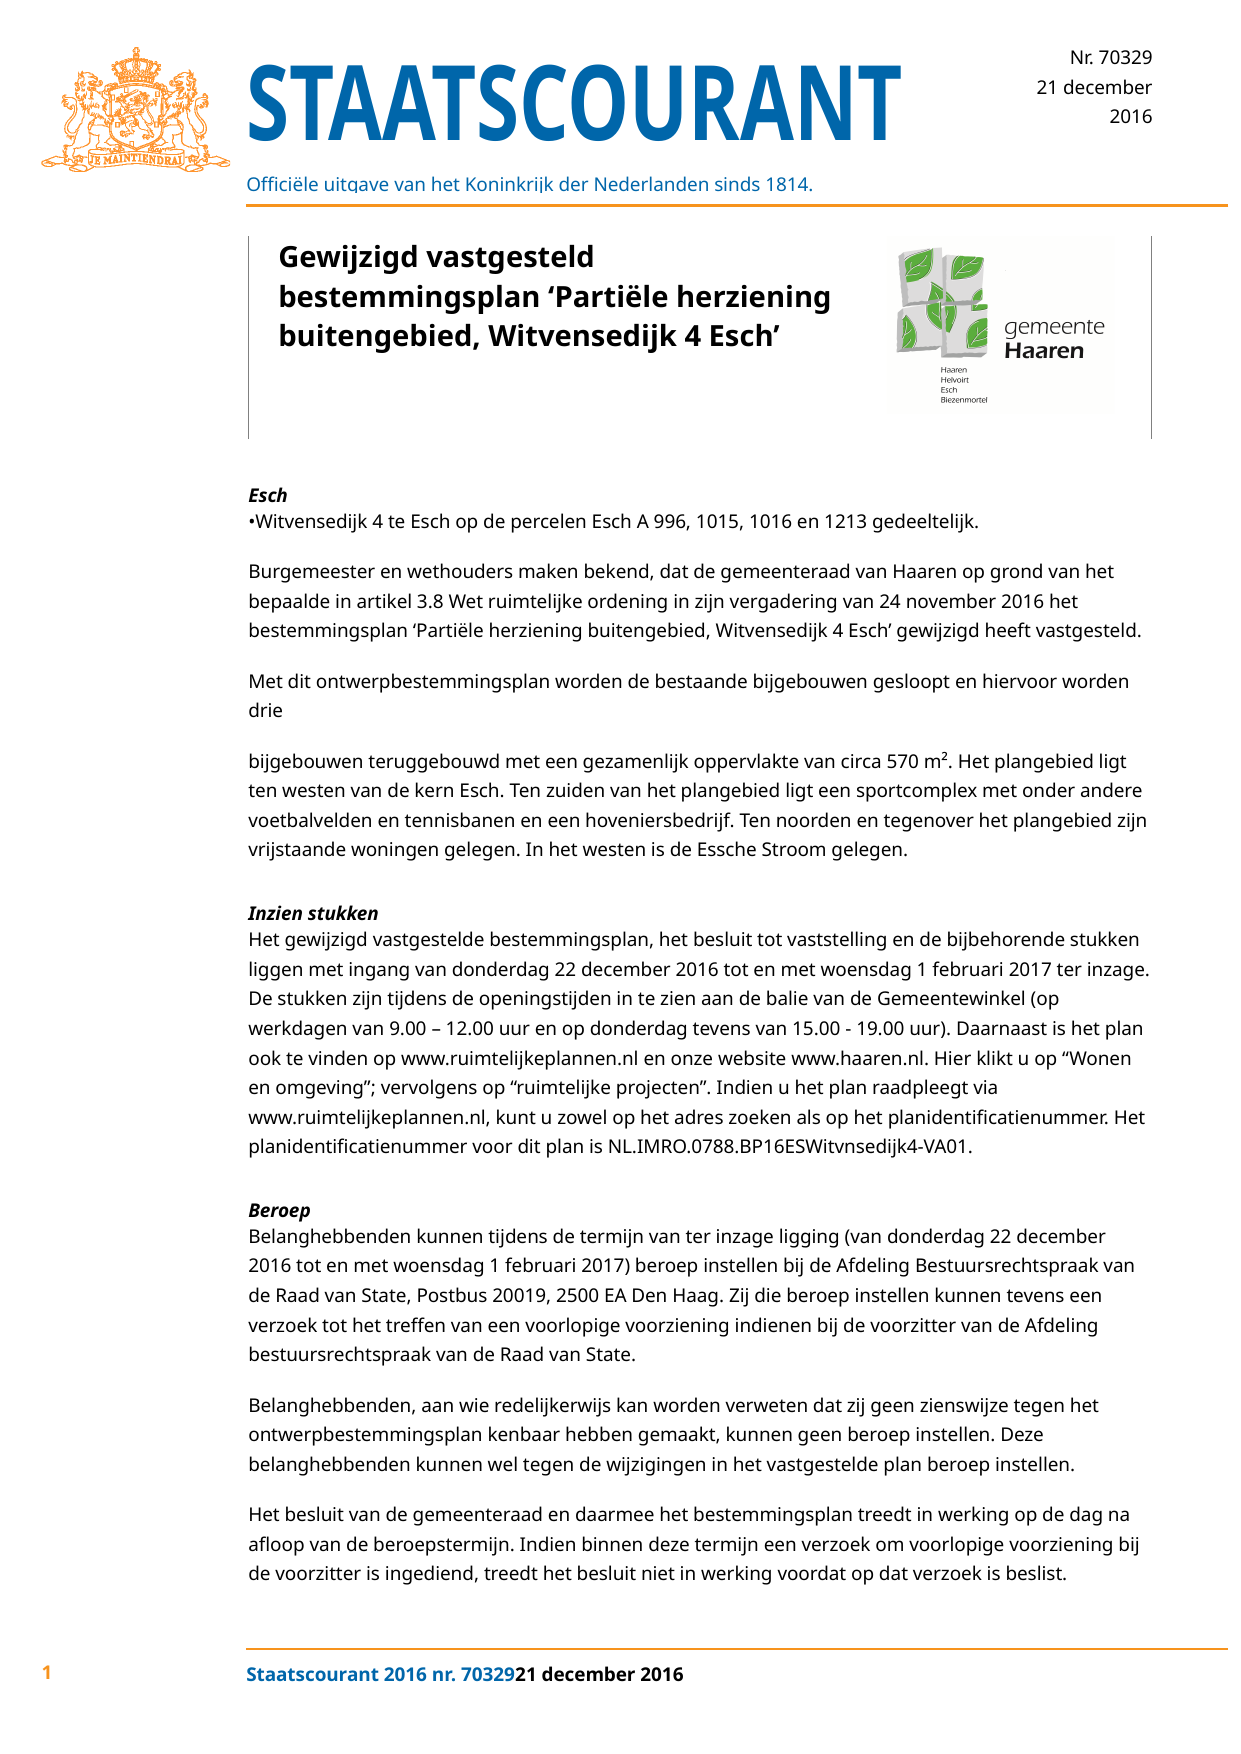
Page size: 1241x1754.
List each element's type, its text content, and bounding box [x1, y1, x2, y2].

text Met dit ontwerpbestemmingsplan worden de bestaande bijgebouwen gesloopt en hiervoor worden drie [248, 668, 1152, 723]
picture [41, 47, 231, 172]
text Esch [248, 482, 1152, 508]
table_header [850, 236, 886, 413]
text bijgebouwen teruggebouwd met een gezamenlijk oppervlakte van circa 570 m². Het plangebied ligt ten westen van de kern Esch. Ten zuiden van het plangebied ligt een sportcomplex met onder andere voetbalvelden en tennisbanen en een hoveniersbedrijf. Ten noorden en tegenover het plangebied zijn vrijstaande woningen gelegen. In het westen is de Essche Stroom gelegen. [248, 748, 1152, 862]
table_header [1115, 236, 1151, 413]
table_header [850, 414, 1151, 439]
text Inzien stukken [248, 901, 1152, 926]
text Belanghebbenden kunnen tijdens de termijn van ter inzage ligging (van donderdag 22 december 2016 tot en met woensdag 1 februari 2017) beroep instellen bij de Afdeling Bestuursrechtspraak van de Raad van State, Postbus 20019, 2500 EA Den Haag. Zij die beroep instellen kunnen tevens een verzoek tot het treffen van een voorlopige voorziening indienen bij de voorzitter van de Afdeling bestuursrechtspraak van de Raad van State. [248, 1223, 1152, 1367]
picture [886, 236, 1115, 414]
text •Witvensedijk 4 te Esch op de percelen Esch A 996, 1015, 1016 en 1213 gedeeltelijk. [248, 508, 1152, 534]
text Beroep [248, 1197, 1152, 1223]
text Burgemeester en wethouders maken bekend, dat de gemeenteraad van Haaren op grond van het bepaalde in artikel 3.8 Wet ruimtelijke ordening in zijn vergadering van 24 november 2016 het bestemmingsplan ‘Partiële herziening buitengebied, Witvensedijk 4 Esch’ gewijzigd heeft vastgesteld. [248, 558, 1152, 643]
text Het gewijzigd vastgestelde bestemmingsplan, het besluit tot vaststelling en de bijbehorende stukken liggen met ingang van donderdag 22 december 2016 tot en met woensdag 1 februari 2017 ter inzage. De stukken zijn tijdens de openingstijden in te zien aan de balie van de Gemeentewinkel (op werkdagen van 9.00 – 12.00 uur en op donderdag tevens van 15.00 - 19.00 uur). Daarnaast is het plan ook te vinden op www.ruimtelijkeplannen.nl en onze website www.haaren.nl. Hier klikt u op “Wonen en omgeving”; vervolgens op “ruimtelijke projecten”. Indien u het plan raadpleegt via www.ruimtelijkeplannen.nl, kunt u zowel op het adres zoeken als op het planidentificatienummer. Het planidentificatienummer voor dit plan is NL.IMRO.0788.BP16ESWitvnsedijk4-VA01. [248, 926, 1152, 1159]
table_header Gewijzigd vastgesteld bestemmingsplan ‘Partiële herziening buitengebied, Witvensedijk 4 Esch’ [249, 236, 850, 439]
text Belanghebbenden, aan wie redelijkerwijs kan worden verweten dat zij geen zienswijze tegen het ontwerpbestemmingsplan kenbaar hebben gemaakt, kunnen geen beroep instellen. Deze belanghebbenden kunnen wel tegen de wijzigingen in het vastgestelde plan beroep instellen. [248, 1392, 1152, 1477]
text Het besluit van de gemeenteraad en daarmee het bestemmingsplan treedt in werking op de dag na afloop van de beroepstermijn. Indien binnen deze termijn een verzoek om voorlopige voorziening bij de voorzitter is ingediend, treedt het besluit niet in werking voordat op dat verzoek is beslist. [248, 1501, 1152, 1586]
